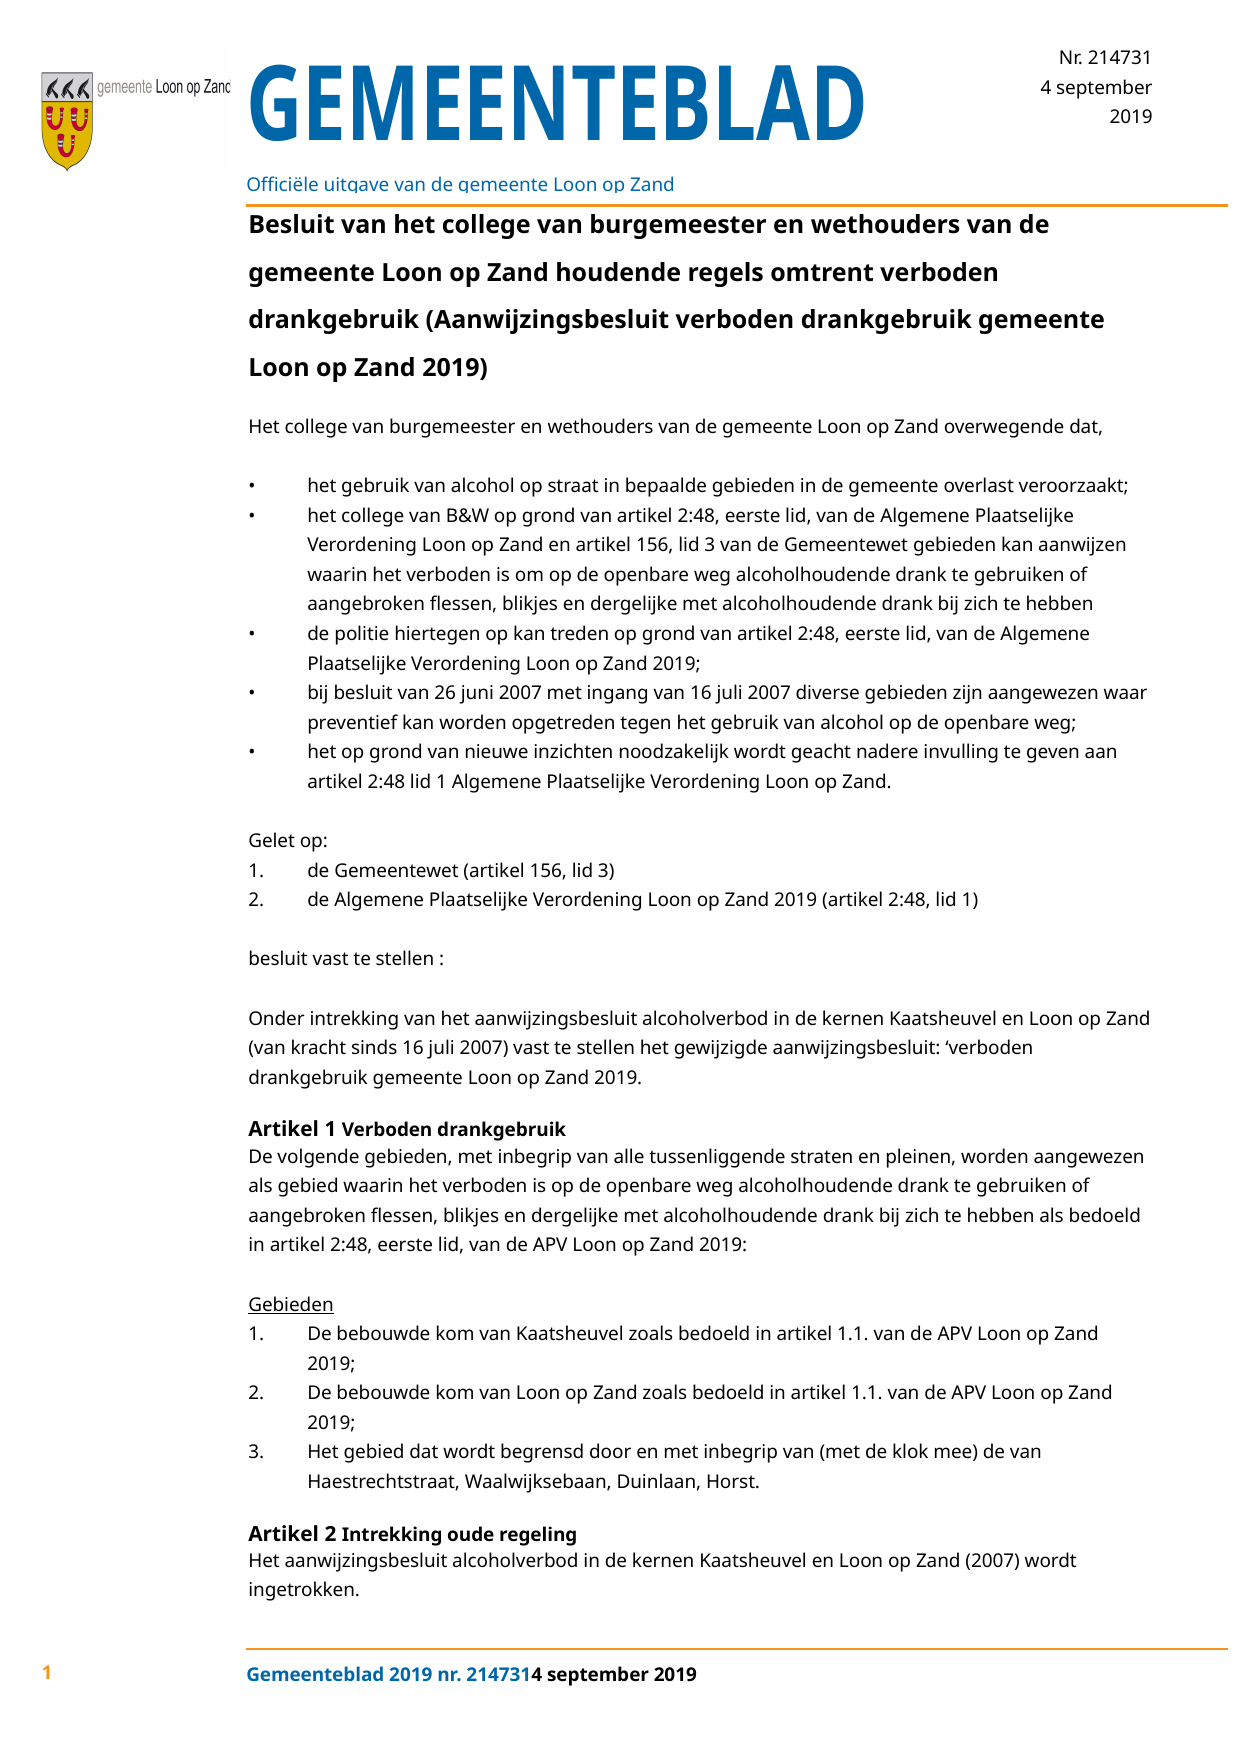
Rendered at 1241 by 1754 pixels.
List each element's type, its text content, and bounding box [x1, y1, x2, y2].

list het college van B&W op grond van artikel 2:48, eerste lid, van de Algemene Plaatselijke Verordening Loon op Zand en artikel 156, lid 3 van de Gemeentewet gebieden kan aanwijzen waarin het verboden is om op de openbare weg alcoholhoudende drank te gebruiken of aangebroken flessen, blikjes en dergelijke met alcoholhoudende drank bij zich te hebben [248, 502, 1152, 616]
list De bebouwde kom van Loon op Zand zoals bedoeld in artikel 1.1. van de APV Loon op Zand 2019; [248, 1379, 1152, 1435]
text De volgende gebieden, met inbegrip van alle tussenliggende straten en pleinen, worden aangewezen als gebied waarin het verboden is op de openbare weg alcoholhoudende drank te gebruiken of aangebroken flessen, blikjes en dergelijke met alcoholhoudende drank bij zich te hebben als bedoeld in artikel 2:48, eerste lid, van de APV Loon op Zand 2019: [248, 1143, 1152, 1257]
text besluit vast te stellen : [248, 946, 1152, 971]
text Het aanwijzingsbesluit alcoholverbod in de kernen Kaatsheuvel en Loon op Zand (2007) wordt ingetrokken. [248, 1547, 1152, 1602]
text Gelet op: [248, 827, 1152, 853]
list de Gemeentewet (artikel 156, lid 3) [248, 857, 1152, 883]
list het op grond van nieuwe inzichten noodzakelijk wordt geacht nadere invulling te geven aan artikel 2:48 lid 1 Algemene Plaatselijke Verordening Loon op Zand. [248, 738, 1152, 794]
list het gebruik van alcohol op straat in bepaalde gebieden in de gemeente overlast veroorzaakt; [248, 472, 1152, 498]
list de Algemene Plaatselijke Verordening Loon op Zand 2019 (artikel 2:48, lid 1) [248, 886, 1152, 912]
list bij besluit van 26 juni 2007 met ingang van 16 juli 2007 diverse gebieden zijn aangewezen waar preventief kan worden opgetreden tegen het gebruik van alcohol op de openbare weg; [248, 679, 1152, 735]
list de politie hiertegen op kan treden op grond van artikel 2:48, eerste lid, van de Algemene Plaatselijke Verordening Loon op Zand 2019; [248, 620, 1152, 676]
text Onder intrekking van het aanwijzingsbesluit alcoholverbod in de kernen Kaatsheuvel en Loon op Zand (van kracht sinds 16 juli 2007) vast te stellen het gewijzigde aanwijzingsbesluit: ‘verboden drankgebruik gemeente Loon op Zand 2019. [248, 1005, 1152, 1090]
picture [41, 47, 231, 172]
list De bebouwde kom van Kaatsheuvel zoals bedoeld in artikel 1.1. van de APV Loon op Zand 2019; [248, 1320, 1152, 1376]
text Artikel 1 Verboden drankgebruik [248, 1114, 1152, 1143]
text Gebieden [248, 1291, 1152, 1316]
list Het gebied dat wordt begrensd door en met inbegrip van (met de klok mee) de van Haestrechtstraat, Waalwijksebaan, Duinlaan, Horst. [248, 1439, 1152, 1494]
text Artikel 2 Intrekking oude regeling [248, 1519, 1152, 1547]
text Het college van burgemeester en wethouders van de gemeente Loon op Zand overwegende dat, [248, 413, 1152, 439]
text Besluit van het college van burgemeester en wethouders van de gemeente Loon op Zand houdende regels omtrent verboden drankgebruik (Aanwijzingsbesluit verboden drankgebruik gemeente Loon op Zand 2019) [248, 207, 1152, 384]
